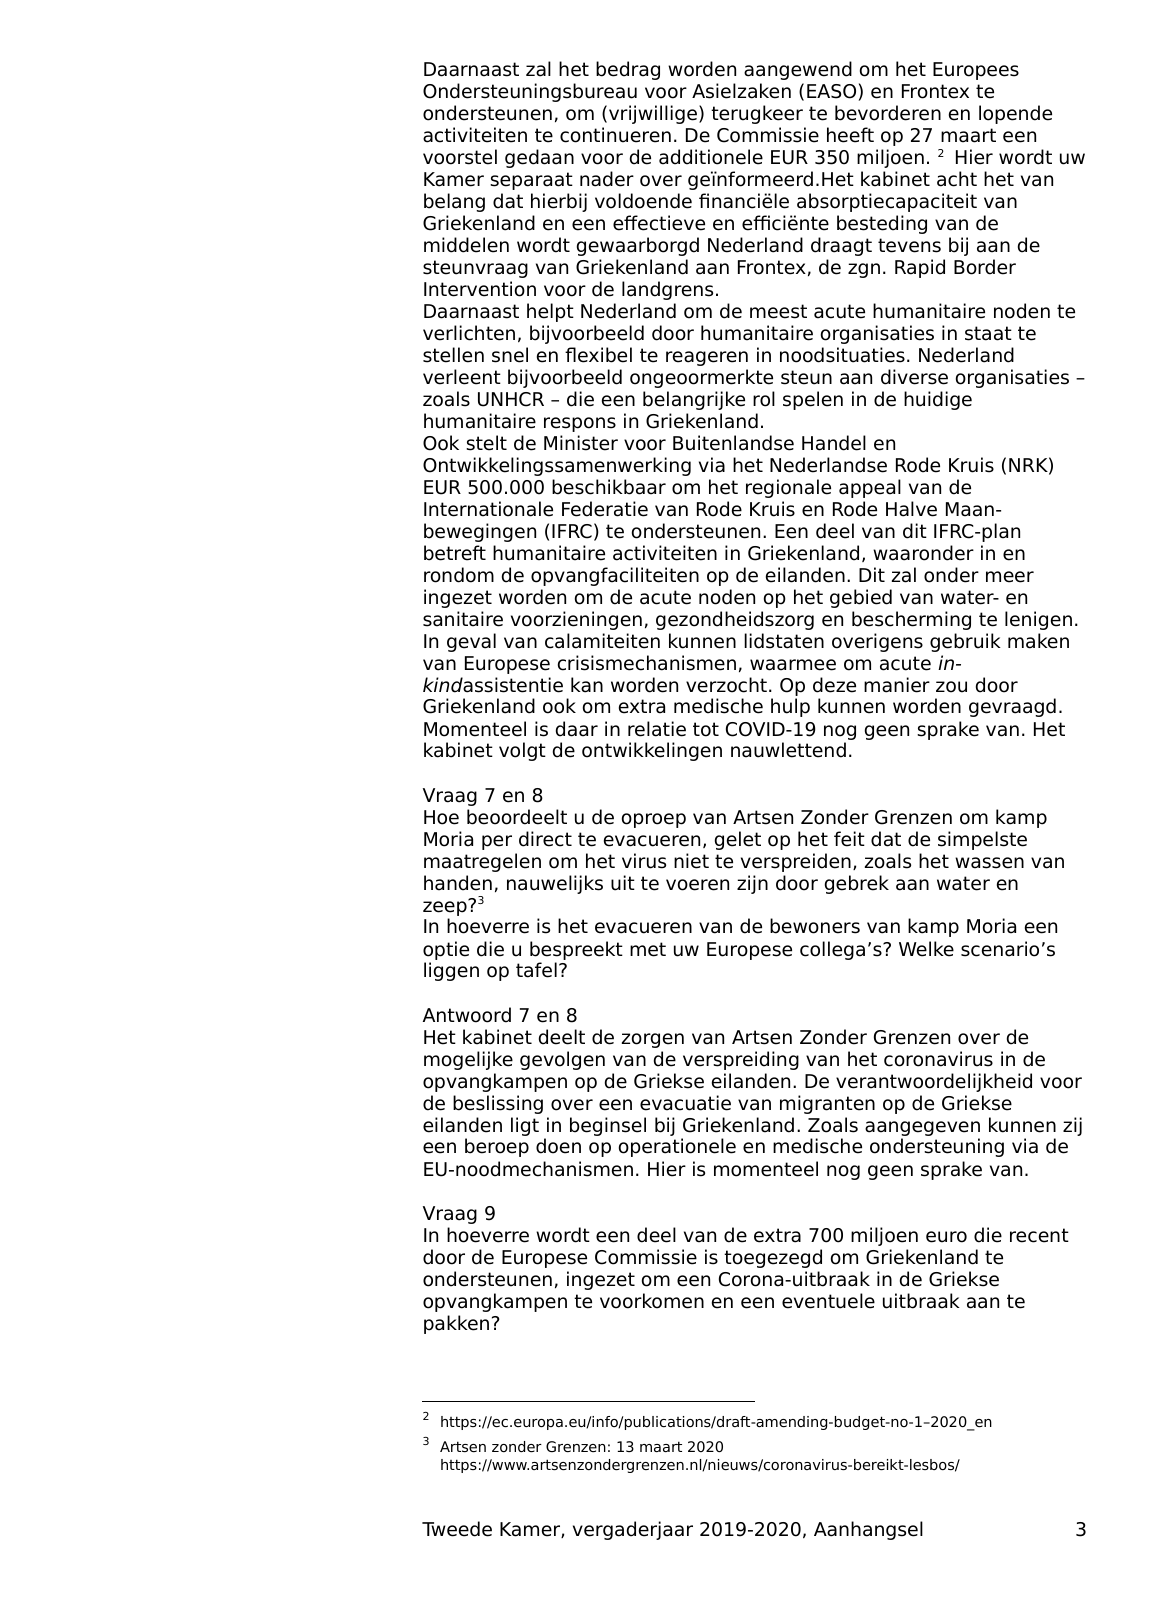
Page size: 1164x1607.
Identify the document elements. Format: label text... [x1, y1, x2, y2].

text Daarnaast helpt Nederland om de meest acute humanitaire noden te verlichten, bijvoorbeeld door humanitaire organisaties in staat te stellen snel en flexibel te reageren in noodsituaties. Nederland verleent bijvoorbeeld ongeoormerkte steun aan diverse organisaties – zoals UNHCR – die een belangrijke rol spelen in de huidige humanitaire respons in Griekenland. [422, 301, 1087, 433]
text Vraag 7 en 8 [422, 784, 1087, 807]
text In hoeverre is het evacueren van de bewoners van kamp Moria een optie die u bespreekt met uw Europese collega’s? Welke scenario’s liggen op tafel? [422, 916, 1087, 982]
text Vraag 9 [422, 1203, 1087, 1224]
text Ook stelt de Minister voor Buitenlandse Handel en Ontwikkelingssamenwerking via het Nederlandse Rode Kruis (NRK) EUR 500.000 beschikbaar om het regionale appeal van de Internationale Federatie van Rode Kruis en Rode Halve Maan-bewegingen (IFRC) te ondersteunen. Een deel van dit IFRC-plan betreft humanitaire activiteiten in Griekenland, waaronder in en rondom de opvangfaciliteiten op de eilanden. Dit zal onder meer ingezet worden om de acute noden op het gebied van water- en sanitaire voorzieningen, gezondheidszorg en bescherming te lenigen. [422, 433, 1087, 631]
text In geval van calamiteiten kunnen lidstaten overigens gebruik maken van Europese crisismechanismen, waarmee om acute in-kindassistentie kan worden verzocht. Op deze manier zou door Griekenland ook om extra medische hulp kunnen worden gevraagd. Momenteel is daar in relatie tot COVID-19 nog geen sprake van. Het kabinet volgt de ontwikkelingen nauwlettend. [422, 631, 1087, 762]
text Daarnaast zal het bedrag worden aangewend om het Europees Ondersteuningsbureau voor Asielzaken (EASO) en Frontex te ondersteunen, om (vrijwillige) terugkeer te bevorderen en lopende activiteiten te continueren. De Commissie heeft op 27 maart een voorstel gedaan voor de additionele EUR 350 miljoen. Hier wordt uw Kamer separaat nader over geïnformeerd.Het kabinet acht het van belang dat hierbij voldoende financiële absorptiecapaciteit van Griekenland en een effectieve en efficiënte besteding van de middelen wordt gewaarborgd Nederland draagt tevens bij aan de steunvraag van Griekenland aan Frontex, de zgn. Rapid Border Intervention voor de landgrens. [422, 59, 1087, 301]
text https://ec.europa.eu/info/publications/draft-amending-budget-no-1–2020_en [422, 1410, 1087, 1432]
text In hoeverre wordt een deel van de extra 700 miljoen euro die recent door de Europese Commissie is toegezegd om Griekenland te ondersteunen, ingezet om een Corona-uitbraak in de Griekse opvangkampen te voorkomen en een eventuele uitbraak aan te pakken? [422, 1224, 1087, 1334]
text Het kabinet deelt de zorgen van Artsen Zonder Grenzen over de mogelijke gevolgen van de verspreiding van het coronavirus in de opvangkampen op de Griekse eilanden. De verantwoordelijkheid voor de beslissing over een evacuatie van migranten op de Griekse eilanden ligt in beginsel bij Griekenland. Zoals aangegeven kunnen zij een beroep doen op operationele en medische ondersteuning via de EU-noodmechanismen. Hier is momenteel nog geen sprake van. [422, 1027, 1087, 1180]
text Antwoord 7 en 8 [422, 1004, 1087, 1027]
text Artsen zonder Grenzen: 13 maart 2020 https://www.artsenzondergrenzen.nl/nieuws/coronavirus-bereikt-lesbos/ [422, 1435, 1087, 1474]
text Hoe beoordeelt u de oproep van Artsen Zonder Grenzen om kamp Moria per direct te evacueren, gelet op het feit dat de simpelste maatregelen om het virus niet te verspreiden, zoals het wassen van handen, nauwelijks uit te voeren zijn door gebrek aan water en zeep? [422, 807, 1087, 916]
